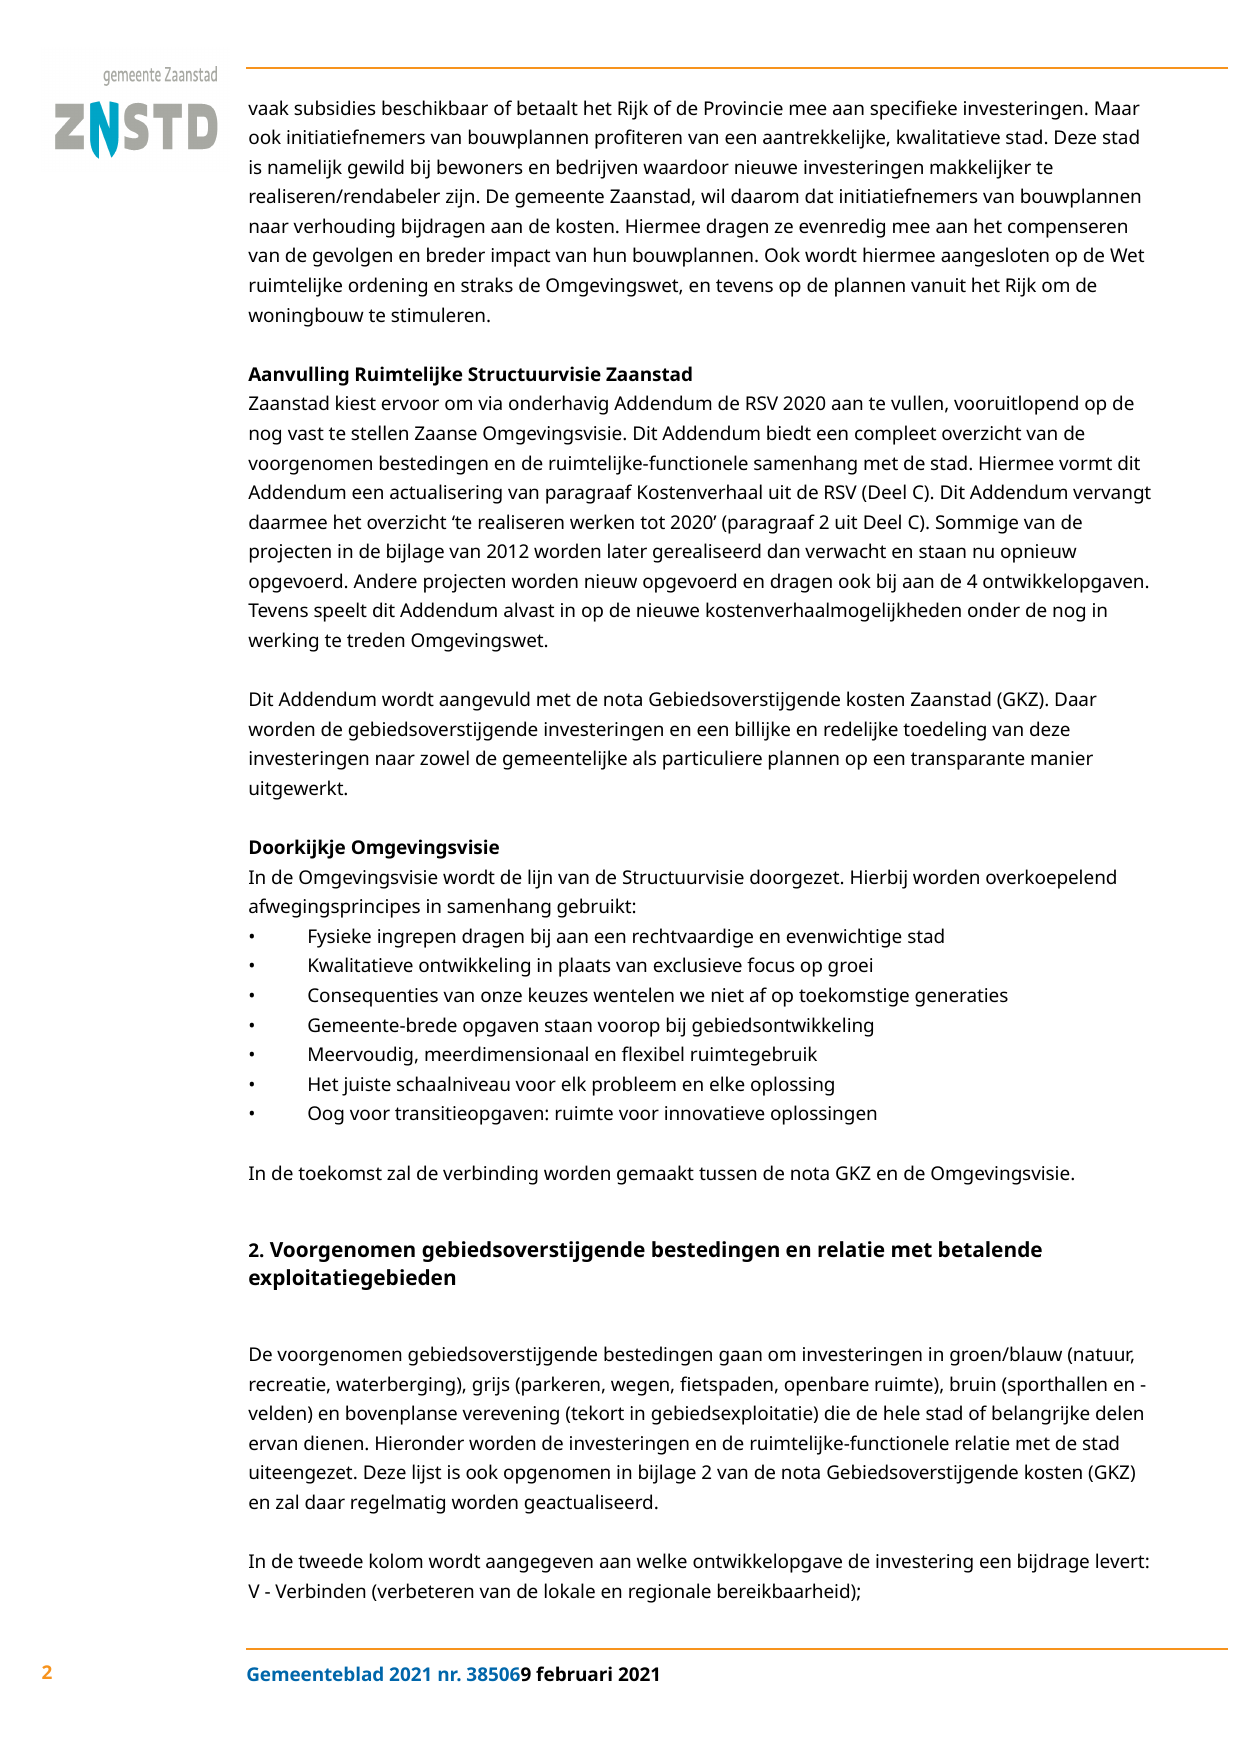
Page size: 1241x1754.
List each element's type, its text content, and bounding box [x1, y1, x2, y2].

list Meervoudig, meerdimensionaal en flexibel ruimtegebruik [248, 1041, 1152, 1067]
text Doorkijkje Omgevingsvisie [248, 834, 1152, 860]
list Gemeente-brede opgaven staan voorop bij gebiedsontwikkeling [248, 1012, 1152, 1038]
list Het juiste schaalniveau voor elk probleem en elke oplossing [248, 1071, 1152, 1097]
text 2. Voorgenomen gebiedsoverstijgende bestedingen en relatie met betalende exploitatiegebieden [248, 1235, 1152, 1292]
text vaak subsidies beschikbaar of betaalt het Rijk of de Provincie mee aan specifieke investeringen. Maar ook initiatiefnemers van bouwplannen profiteren van een aantrekkelijke, kwalitatieve stad. Deze stad is namelijk gewild bij bewoners en bedrijven waardoor nieuwe investeringen makkelijker te realiseren/rendabeler zijn. De gemeente Zaanstad, wil daarom dat initiatiefnemers van bouwplannen naar verhouding bijdragen aan de kosten. Hiermee dragen ze evenredig mee aan het compenseren van de gevolgen en breder impact van hun bouwplannen. Ook wordt hiermee aangesloten op de Wet ruimtelijke ordening en straks de Omgevingswet, en tevens op de plannen vanuit het Rijk om de woningbouw te stimuleren. [248, 95, 1152, 328]
text In de toekomst zal de verbinding worden gemaakt tussen de nota GKZ en de Omgevingsvisie. [248, 1160, 1152, 1186]
list Fysieke ingrepen dragen bij aan een rechtvaardige en evenwichtige stad [248, 923, 1152, 949]
text Zaanstad kiest ervoor om via onderhavig Addendum de RSV 2020 aan te vullen, vooruitlopend op de nog vast te stellen Zaanse Omgevingsvisie. Dit Addendum biedt een compleet overzicht van de voorgenomen bestedingen en de ruimtelijke-functionele samenhang met de stad. Hiermee vormt dit Addendum een actualisering van paragraaf Kostenverhaal uit de RSV (Deel C). Dit Addendum vervangt daarmee het overzicht ‘te realiseren werken tot 2020’ (paragraaf 2 uit Deel C). Sommige van de projecten in de bijlage van 2012 worden later gerealiseerd dan verwacht en staan nu opnieuw opgevoerd. Andere projecten worden nieuw opgevoerd en dragen ook bij aan de 4 ontwikkelopgaven. Tevens speelt dit Addendum alvast in op de nieuwe kostenverhaalmogelijkheden onder de nog in werking te treden Omgevingswet. [248, 391, 1152, 653]
list Oog voor transitieopgaven: ruimte voor innovatieve oplossingen [248, 1101, 1152, 1126]
picture [41, 47, 231, 172]
text In de tweede kolom wordt aangegeven aan welke ontwikkelopgave de investering een bijdrage levert: [248, 1548, 1152, 1574]
text V - Verbinden (verbeteren van de lokale en regionale bereikbaarheid); [248, 1578, 1152, 1603]
text Aanvulling Ruimtelijke Structuurvisie Zaanstad [248, 361, 1152, 387]
list Consequenties van onze keuzes wentelen we niet af op toekomstige generaties [248, 982, 1152, 1008]
text Dit Addendum wordt aangevuld met de nota Gebiedsoverstijgende kosten Zaanstad (GKZ). Daar worden de gebiedsoverstijgende investeringen en een billijke en redelijke toedeling van deze investeringen naar zowel de gemeentelijke als particuliere plannen op een transparante manier uitgewerkt. [248, 686, 1152, 801]
text In de Omgevingsvisie wordt de lijn van de Structuurvisie doorgezet. Hierbij worden overkoepelend afwegingsprincipes in samenhang gebruikt: [248, 864, 1152, 919]
list Kwalitatieve ontwikkeling in plaats van exclusieve focus op groei [248, 953, 1152, 978]
text De voorgenomen gebiedsoverstijgende bestedingen gaan om investeringen in groen/blauw (natuur, recreatie, waterberging), grijs (parkeren, wegen, fietspaden, openbare ruimte), bruin (sporthallen en -velden) en bovenplanse verevening (tekort in gebiedsexploitatie) die de hele stad of belangrijke delen ervan dienen. Hieronder worden de investeringen en de ruimtelijke-functionele relatie met de stad uiteengezet. Deze lijst is ook opgenomen in bijlage 2 van de nota Gebiedsoverstijgende kosten (GKZ) en zal daar regelmatig worden geactualiseerd. [248, 1341, 1152, 1515]
